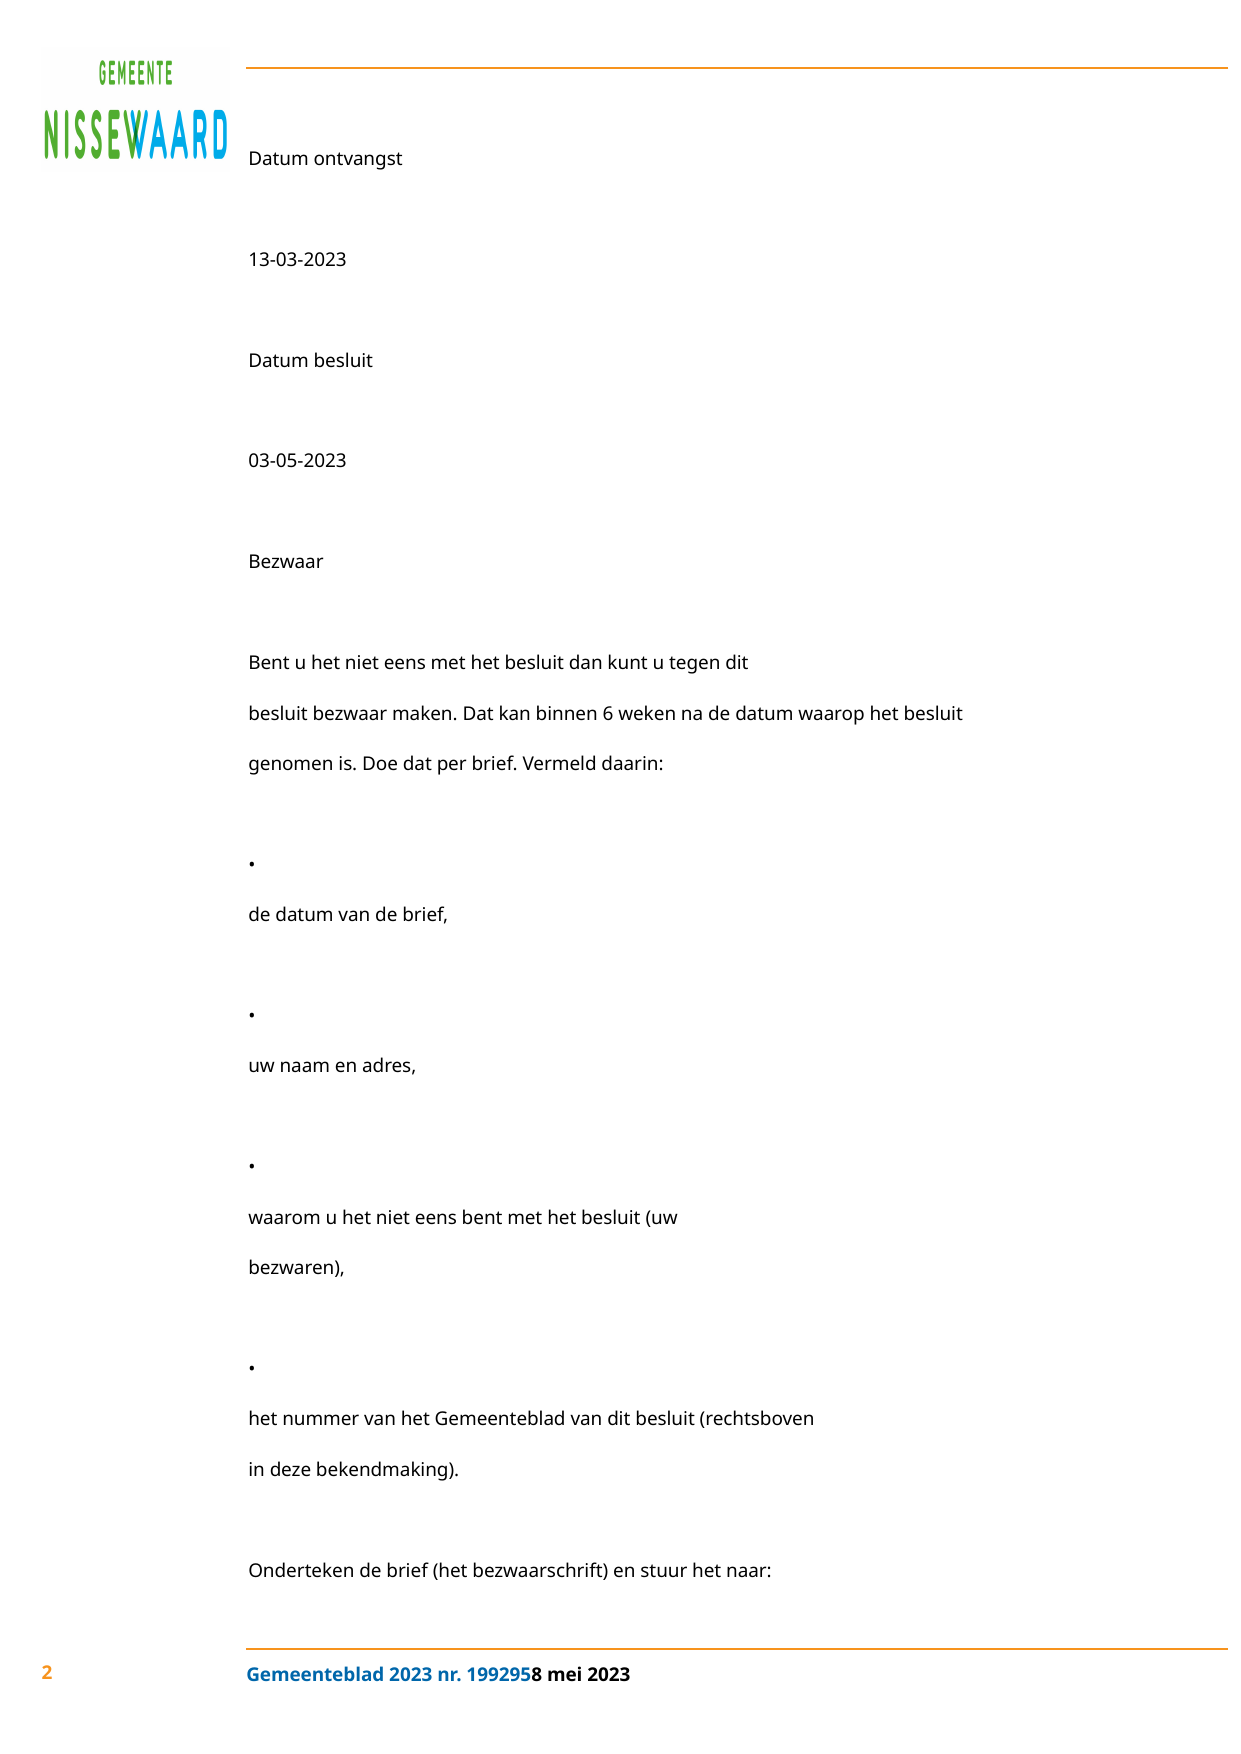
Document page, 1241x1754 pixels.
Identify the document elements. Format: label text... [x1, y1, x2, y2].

text 13-03-2023 [248, 246, 1152, 272]
text Bezwaar [248, 548, 1152, 574]
text uw naam en adres, [248, 1053, 1152, 1078]
text 03-05-2023 [248, 448, 1152, 473]
text • [248, 851, 1152, 877]
text in deze bekendmaking). [248, 1456, 1152, 1482]
text • [248, 1355, 1152, 1381]
text besluit bezwaar maken. Dat kan binnen 6 weken na de datum waarop het besluit [248, 700, 1152, 726]
text genomen is. Doe dat per brief. Vermeld daarin: [248, 750, 1152, 776]
text • [248, 1153, 1152, 1179]
text bezwaren), [248, 1254, 1152, 1280]
text Datum besluit [248, 347, 1152, 373]
text • [248, 1002, 1152, 1028]
picture [41, 47, 231, 172]
text waarom u het niet eens bent met het besluit (uw [248, 1204, 1152, 1230]
text Bent u het niet eens met het besluit dan kunt u tegen dit [248, 649, 1152, 675]
text Datum ontvangst [248, 145, 1152, 171]
text Onderteken de brief (het bezwaarschrift) en stuur het naar: [248, 1557, 1152, 1583]
text het nummer van het Gemeenteblad van dit besluit (rechtsboven [248, 1406, 1152, 1431]
text de datum van de brief, [248, 901, 1152, 927]
